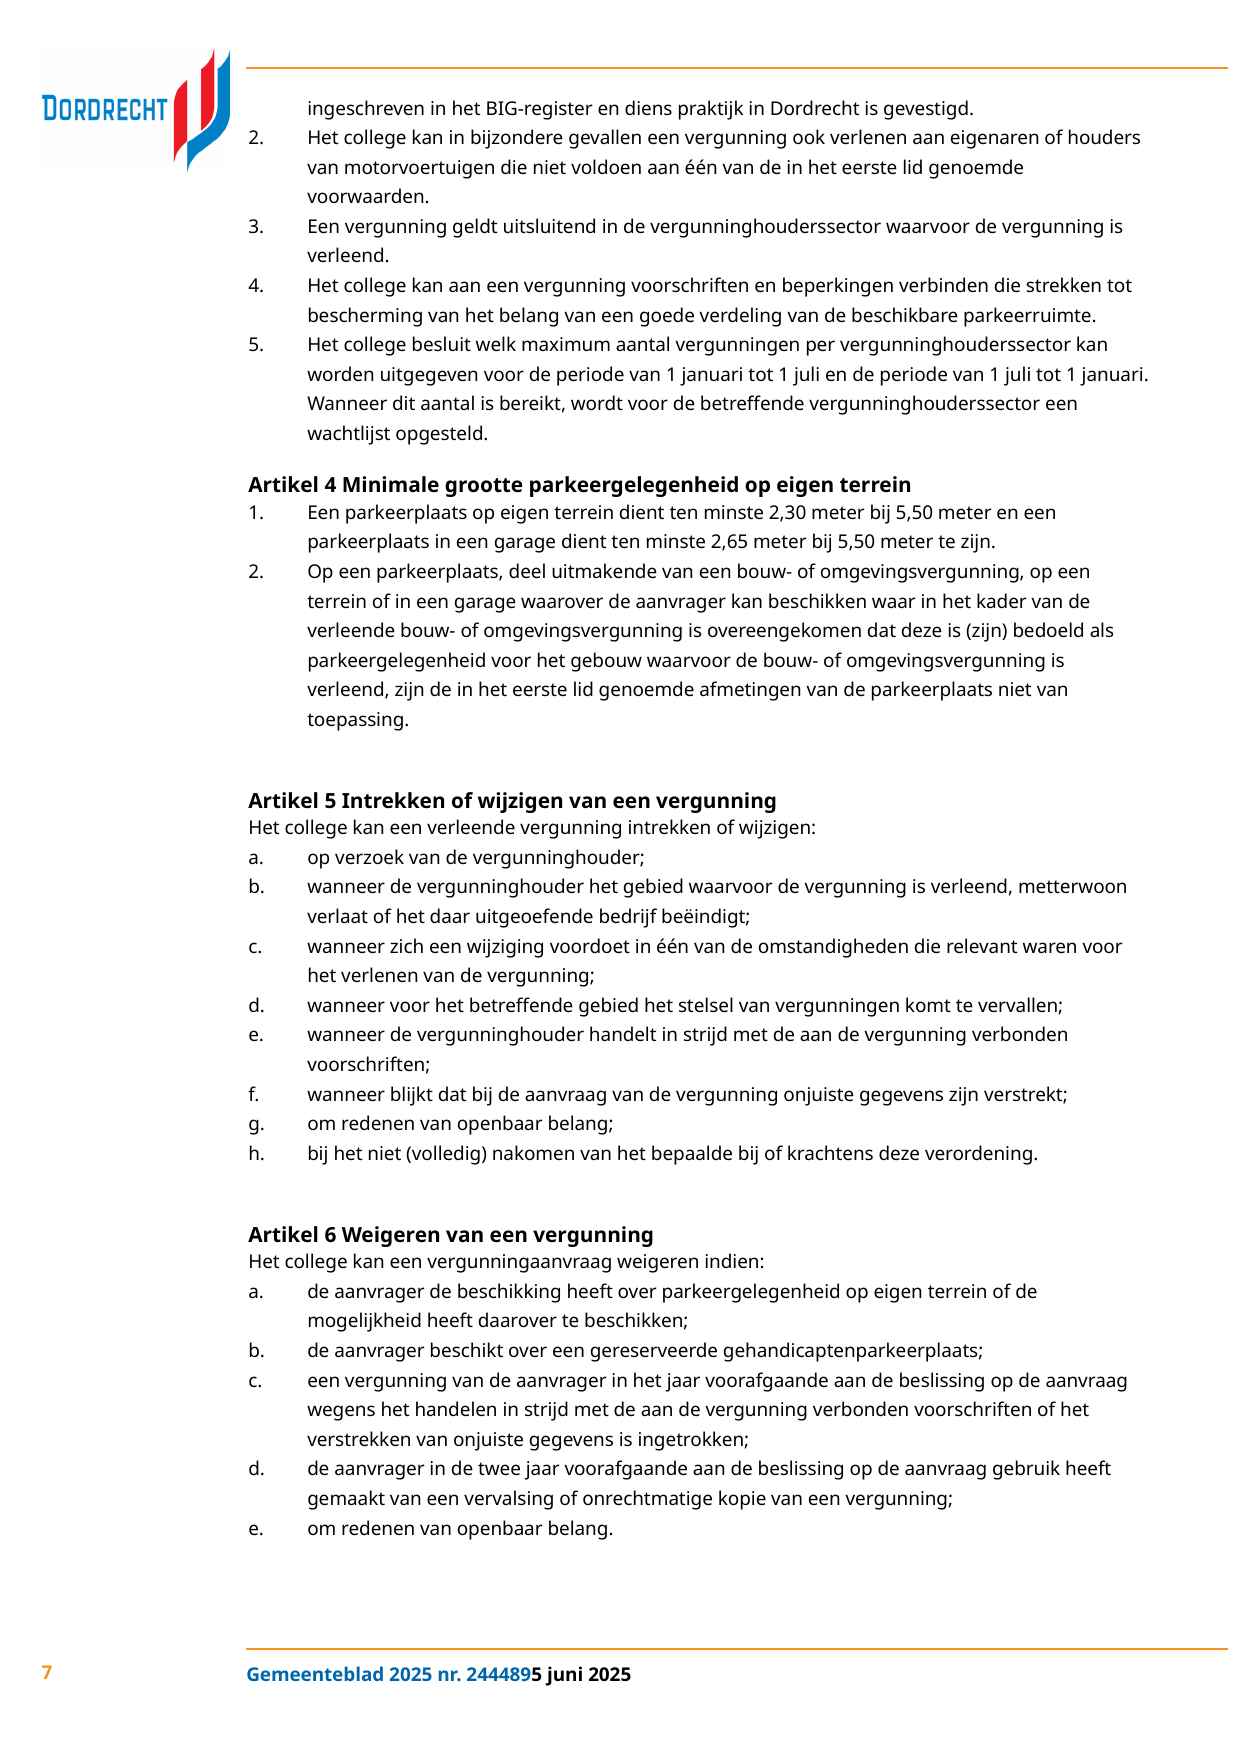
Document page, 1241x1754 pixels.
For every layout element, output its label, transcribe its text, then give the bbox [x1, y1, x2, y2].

list Een vergunning geldt uitsluitend in de vergunninghouderssector waarvoor de vergunning is verleend. [248, 213, 1152, 268]
list de aanvrager de beschikking heeft over parkeergelegenheid op eigen terrein of de mogelijkheid heeft daarover te beschikken; [248, 1278, 1152, 1333]
text Artikel 4 Minimale grootte parkeergelegenheid op eigen terrein [248, 471, 1152, 499]
list bij het niet (volledig) nakomen van het bepaalde bij of krachtens deze verordening. [248, 1140, 1152, 1166]
list om redenen van openbaar belang; [248, 1110, 1152, 1136]
list Het college kan in bijzondere gevallen een vergunning ook verlenen aan eigenaren of houders van motorvoertuigen die niet voldoen aan één van de in het eerste lid genoemde voorwaarden. [248, 124, 1152, 209]
list de aanvrager in de twee jaar voorafgaande aan de beslissing op de aanvraag gebruik heeft gemaakt van een vervalsing of onrechtmatige kopie van een vergunning; [248, 1456, 1152, 1511]
text Artikel 6 Weigeren van een vergunning [248, 1220, 1152, 1248]
list op verzoek van de vergunninghouder; [248, 844, 1152, 870]
list Het college kan aan een vergunning voorschriften en beperkingen verbinden die strekken tot bescherming van het belang van een goede verdeling van de beschikbare parkeerruimte. [248, 272, 1152, 328]
list wanneer zich een wijziging voordoet in één van de omstandigheden die relevant waren voor het verlenen van de vergunning; [248, 933, 1152, 988]
list wanneer voor het betreffende gebied het stelsel van vergunningen komt te vervallen; [248, 992, 1152, 1018]
list wanneer blijkt dat bij de aanvraag van de vergunning onjuiste gegevens zijn verstrekt; [248, 1081, 1152, 1107]
list de aanvrager beschikt over een gereserveerde gehandicaptenparkeerplaats; [248, 1337, 1152, 1363]
list wanneer de vergunninghouder handelt in strijd met de aan de vergunning verbonden voorschriften; [248, 1022, 1152, 1077]
text Het college kan een vergunningaanvraag weigeren indien: [248, 1248, 1152, 1274]
text Het college kan een verleende vergunning intrekken of wijzigen: [248, 814, 1152, 840]
list Het college besluit welk maximum aantal vergunningen per vergunninghouderssector kan worden uitgegeven voor de periode van 1 januari tot 1 juli en de periode van 1 juli tot 1 januari. Wanneer dit aantal is bereikt, wordt voor de betreffende vergunninghouderssector een wachtlijst opgesteld. [248, 331, 1152, 446]
list ingeschreven in het BIG-register en diens praktijk in Dordrecht is gevestigd. [248, 95, 1152, 121]
text Artikel 5 Intrekken of wijzigen van een vergunning [248, 786, 1152, 814]
list een vergunning van de aanvrager in het jaar voorafgaande aan de beslissing op de aanvraag wegens het handelen in strijd met de aan de vergunning verbonden voorschriften of het verstrekken van onjuiste gegevens is ingetrokken; [248, 1367, 1152, 1452]
list wanneer de vergunninghouder het gebied waarvoor de vergunning is verleend, metterwoon verlaat of het daar uitgeoefende bedrijf beëindigt; [248, 874, 1152, 929]
picture [41, 47, 231, 172]
list Een parkeerplaats op eigen terrein dient ten minste 2,30 meter bij 5,50 meter en een parkeerplaats in een garage dient ten minste 2,65 meter bij 5,50 meter te zijn. [248, 499, 1152, 554]
list om redenen van openbaar belang. [248, 1515, 1152, 1540]
list Op een parkeerplaats, deel uitmakende van een bouw- of omgevingsvergunning, op een terrein of in een garage waarover de aanvrager kan beschikken waar in het kader van de verleende bouw- of omgevingsvergunning is overeengekomen dat deze is (zijn) bedoeld als parkeergelegenheid voor het gebouw waarvoor de bouw- of omgevingsvergunning is verleend, zijn de in het eerste lid genoemde afmetingen van de parkeerplaats niet van toepassing. [248, 558, 1152, 732]
